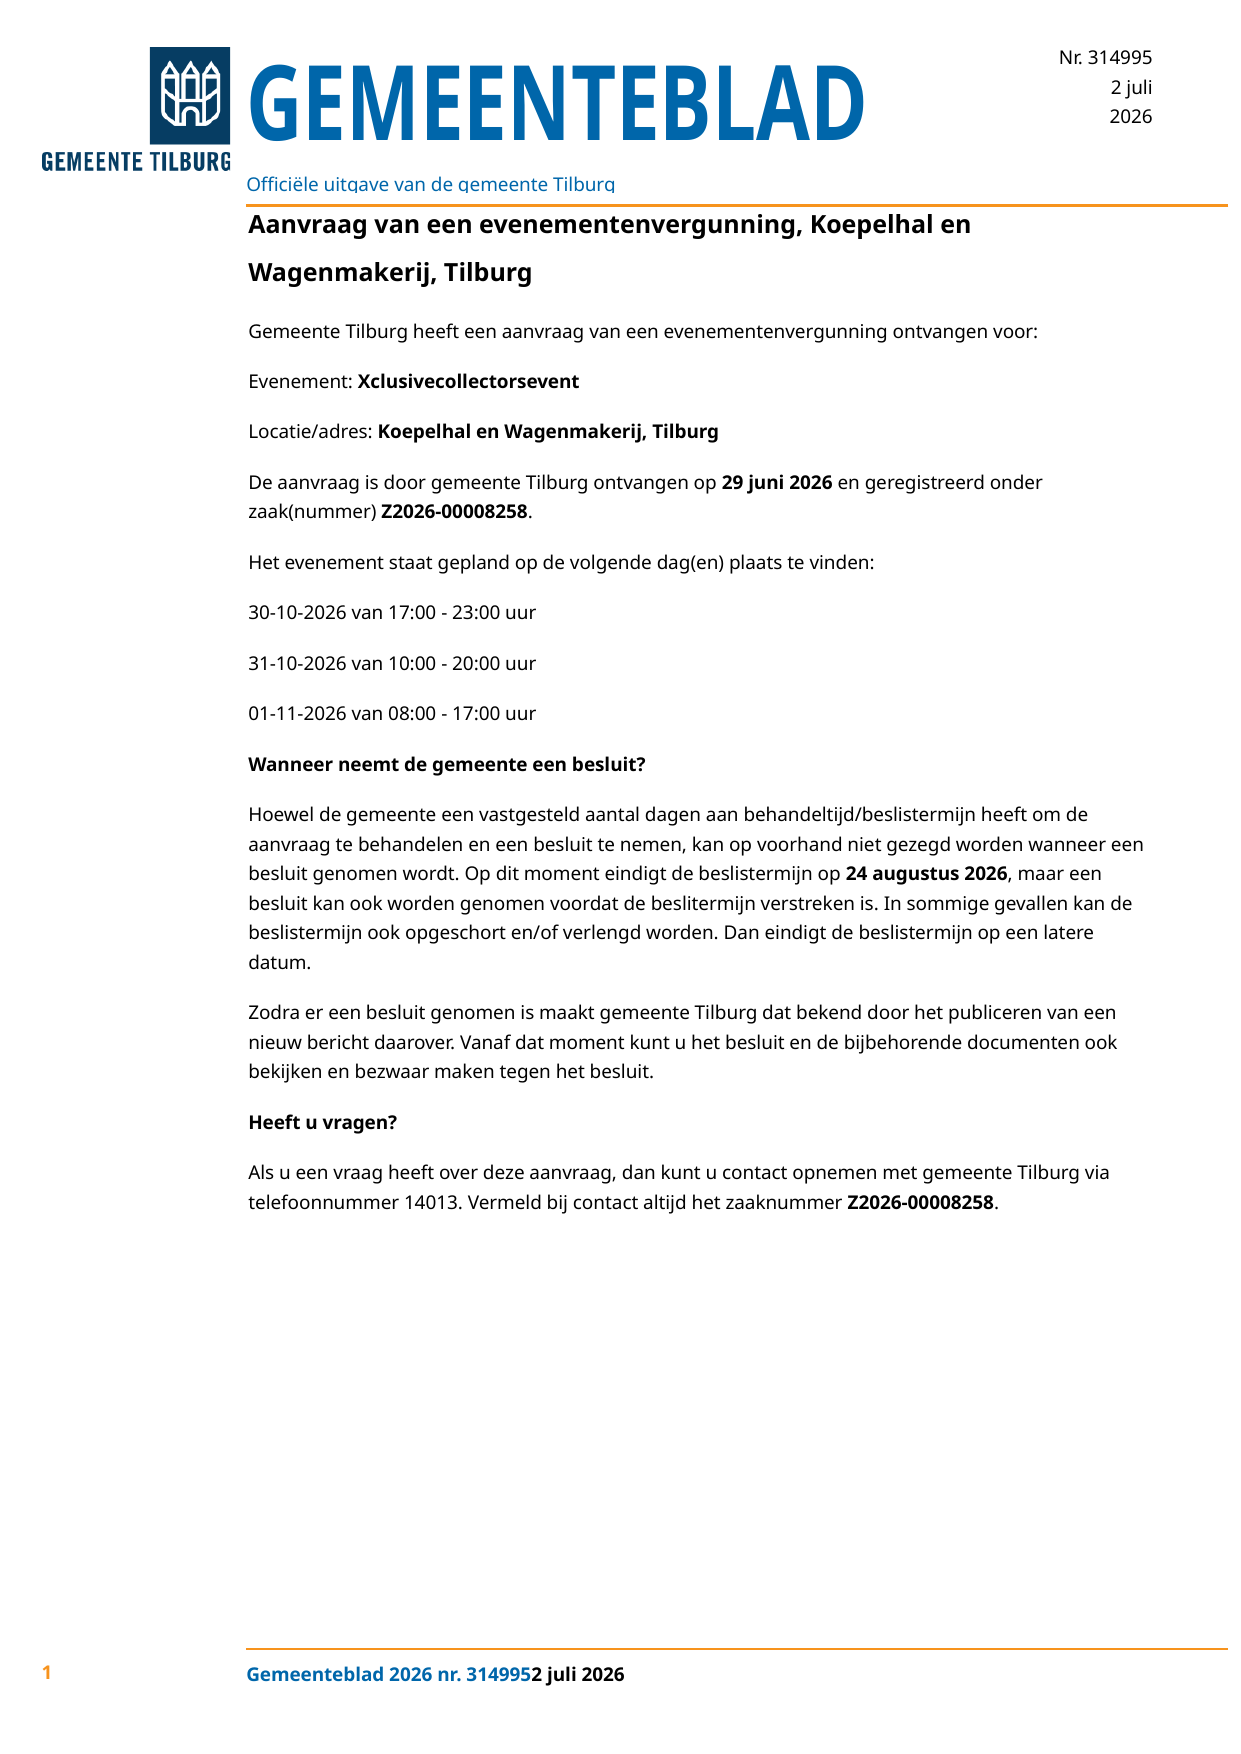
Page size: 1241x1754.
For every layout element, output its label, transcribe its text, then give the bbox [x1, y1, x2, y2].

text 30-10-2026 van 17:00 - 23:00 uur [248, 599, 1152, 625]
text 01-11-2026 van 08:00 - 17:00 uur [248, 700, 1152, 726]
text Wanneer neemt de gemeente een besluit? [248, 751, 1152, 777]
text Zodra er een besluit genomen is maakt gemeente Tilburg dat bekend door het publiceren van een nieuw bericht daarover. Vanaf dat moment kunt u het besluit en de bijbehorende documenten ook bekijken en bezwaar maken tegen het besluit. [248, 999, 1152, 1084]
text Hoewel de gemeente een vastgesteld aantal dagen aan behandeltijd/beslistermijn heeft om de aanvraag te behandelen en een besluit te nemen, kan op voorhand niet gezegd worden wanneer een besluit genomen wordt. Op dit moment eindigt de beslistermijn op 24 augustus 2026, maar een besluit kan ook worden genomen voordat de beslitermijn verstreken is. In sommige gevallen kan de beslistermijn ook opgeschort en/of verlengd worden. Dan eindigt de beslistermijn op een latere datum. [248, 801, 1152, 975]
text Als u een vraag heeft over deze aanvraag, dan kunt u contact opnemen met gemeente Tilburg via telefoonnummer 14013. Vermeld bij contact altijd het zaaknummer Z2026-00008258. [248, 1159, 1152, 1215]
text 31-10-2026 van 10:00 - 20:00 uur [248, 650, 1152, 676]
text Locatie/adres: Koepelhal en Wagenmakerij, Tilburg [248, 419, 1152, 444]
text De aanvraag is door gemeente Tilburg ontvangen op 29 juni 2026 en geregistreerd onder zaak(nummer) Z2026-00008258. [248, 469, 1152, 524]
text Evenement: Xclusivecollectorsevent [248, 368, 1152, 394]
picture [41, 47, 231, 172]
text Aanvraag van een evenementenvergunning, Koepelhal en Wagenmakerij, Tilburg [248, 207, 1152, 288]
text Heeft u vragen? [248, 1109, 1152, 1135]
text Het evenement staat gepland op de volgende dag(en) plaats te vinden: [248, 549, 1152, 575]
text Gemeente Tilburg heeft een aanvraag van een evenementenvergunning ontvangen voor: [248, 318, 1152, 344]
